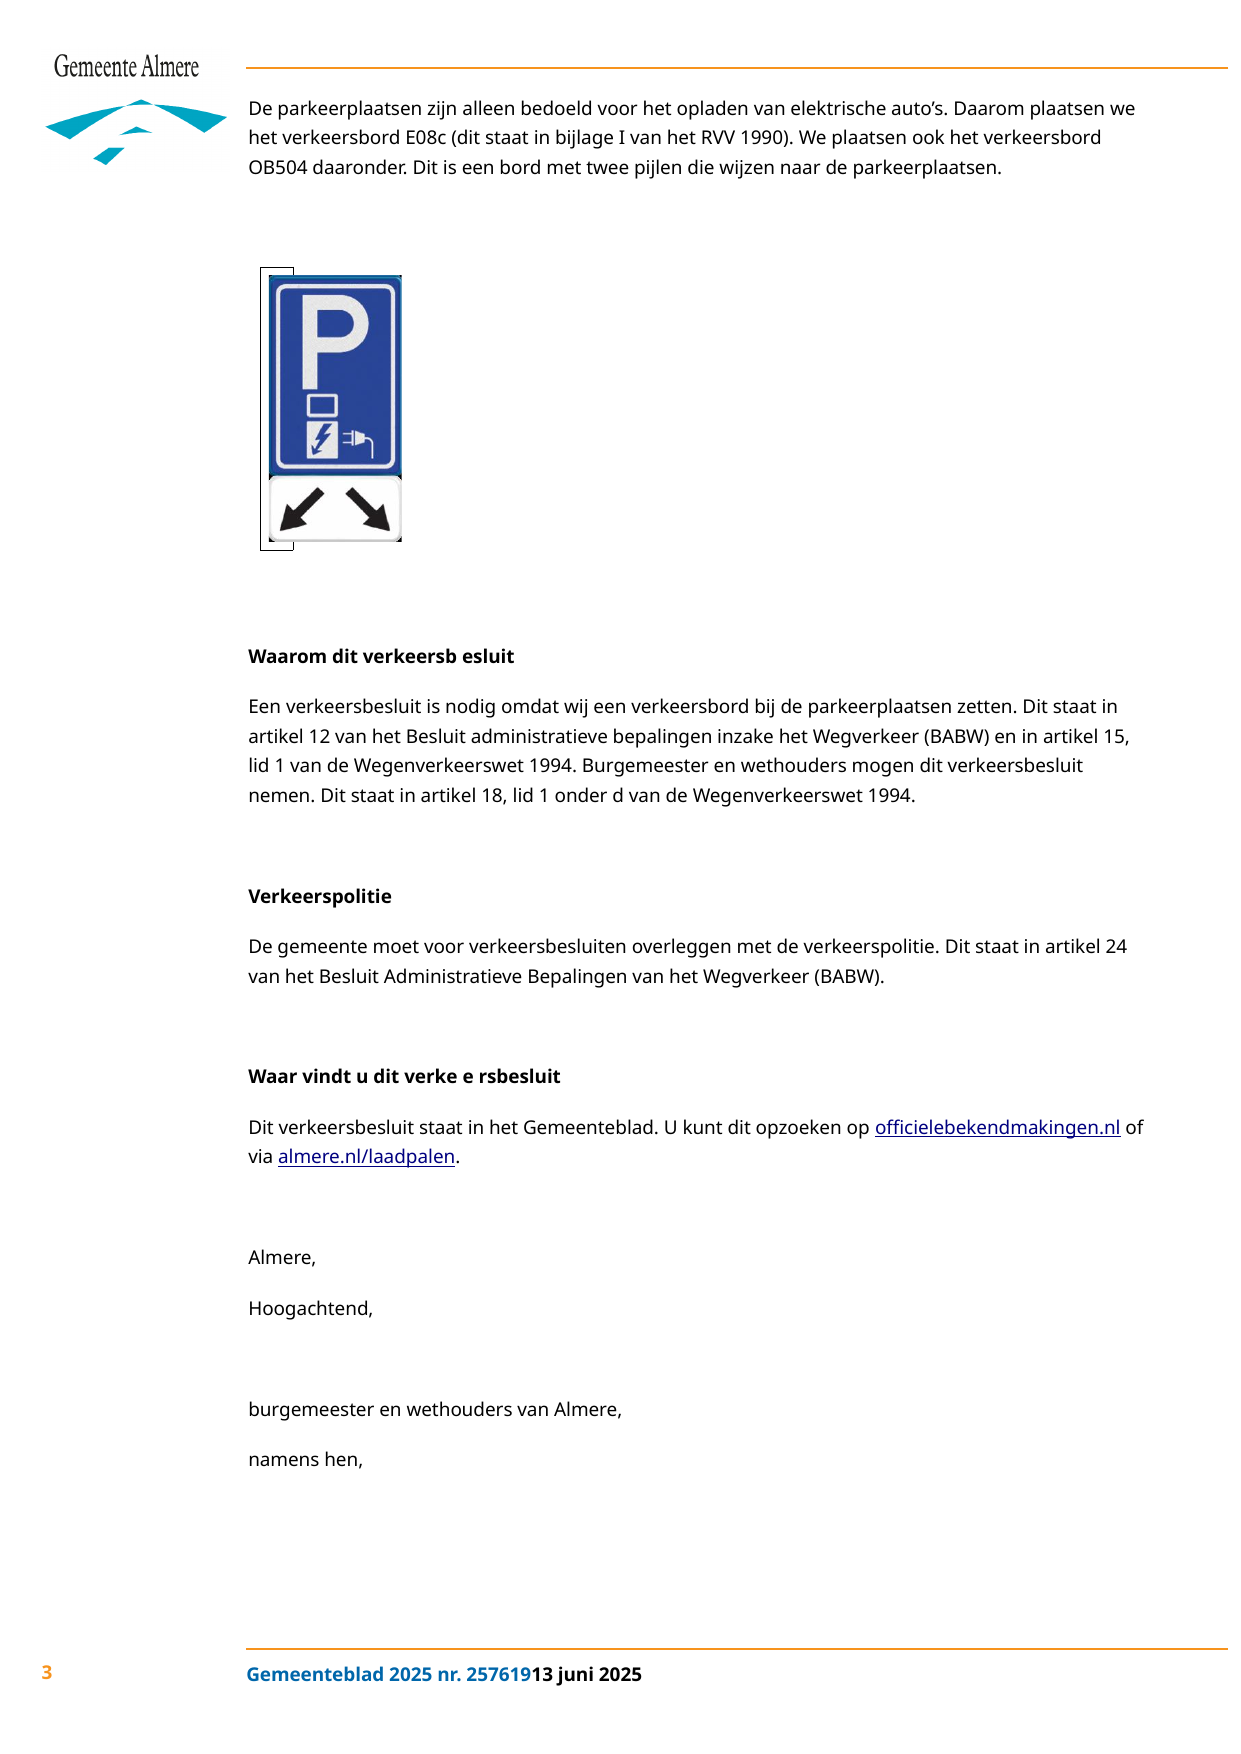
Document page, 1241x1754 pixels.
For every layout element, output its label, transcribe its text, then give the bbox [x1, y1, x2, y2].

text Dit verkeersbesluit staat in het Gemeenteblad. U kunt dit opzoeken op officielebekendmakingen.nl of via almere.nl/laadpalen. [248, 1114, 1152, 1169]
text De parkeerplaatsen zijn alleen bedoeld voor het opladen van elektrische auto’s. Daarom plaatsen we het verkeersbord E08c (dit staat in bijlage I van het RVV 1990). We plaatsen ook het verkeersbord OB504 daaronder. Dit is een bord met twee pijlen die wijzen naar de parkeerplaatsen. [248, 95, 1152, 180]
text namens hen, [248, 1446, 1152, 1472]
text burgemeester en wethouders van Almere, [248, 1396, 1152, 1422]
text Een verkeersbesluit is nodig omdat wij een verkeersbord bij de parkeerplaatsen zetten. Dit staat in artikel 12 van het Besluit administratieve bepalingen inzake het Wegverkeer (BABW) en in artikel 15, lid 1 van de Wegenverkeerswet 1994. Burgemeester en wethouders mogen dit verkeersbesluit nemen. Dit staat in artikel 18, lid 1 onder d van de Wegenverkeerswet 1994. [248, 693, 1152, 808]
text Waar vindt u dit verke e rsbesluit [248, 1064, 1152, 1089]
text Waarom dit verkeersb esluit [248, 643, 1152, 669]
text Verkeerspolitie [248, 883, 1152, 909]
text Hoogachtend, [248, 1295, 1152, 1321]
picture [268, 275, 402, 542]
text Almere, [248, 1244, 1152, 1270]
text De gemeente moet voor verkeersbesluiten overleggen met de verkeerspolitie. Dit staat in artikel 24 van het Besluit Administratieve Bepalingen van het Wegverkeer (BABW). [248, 933, 1152, 989]
picture [41, 47, 231, 172]
